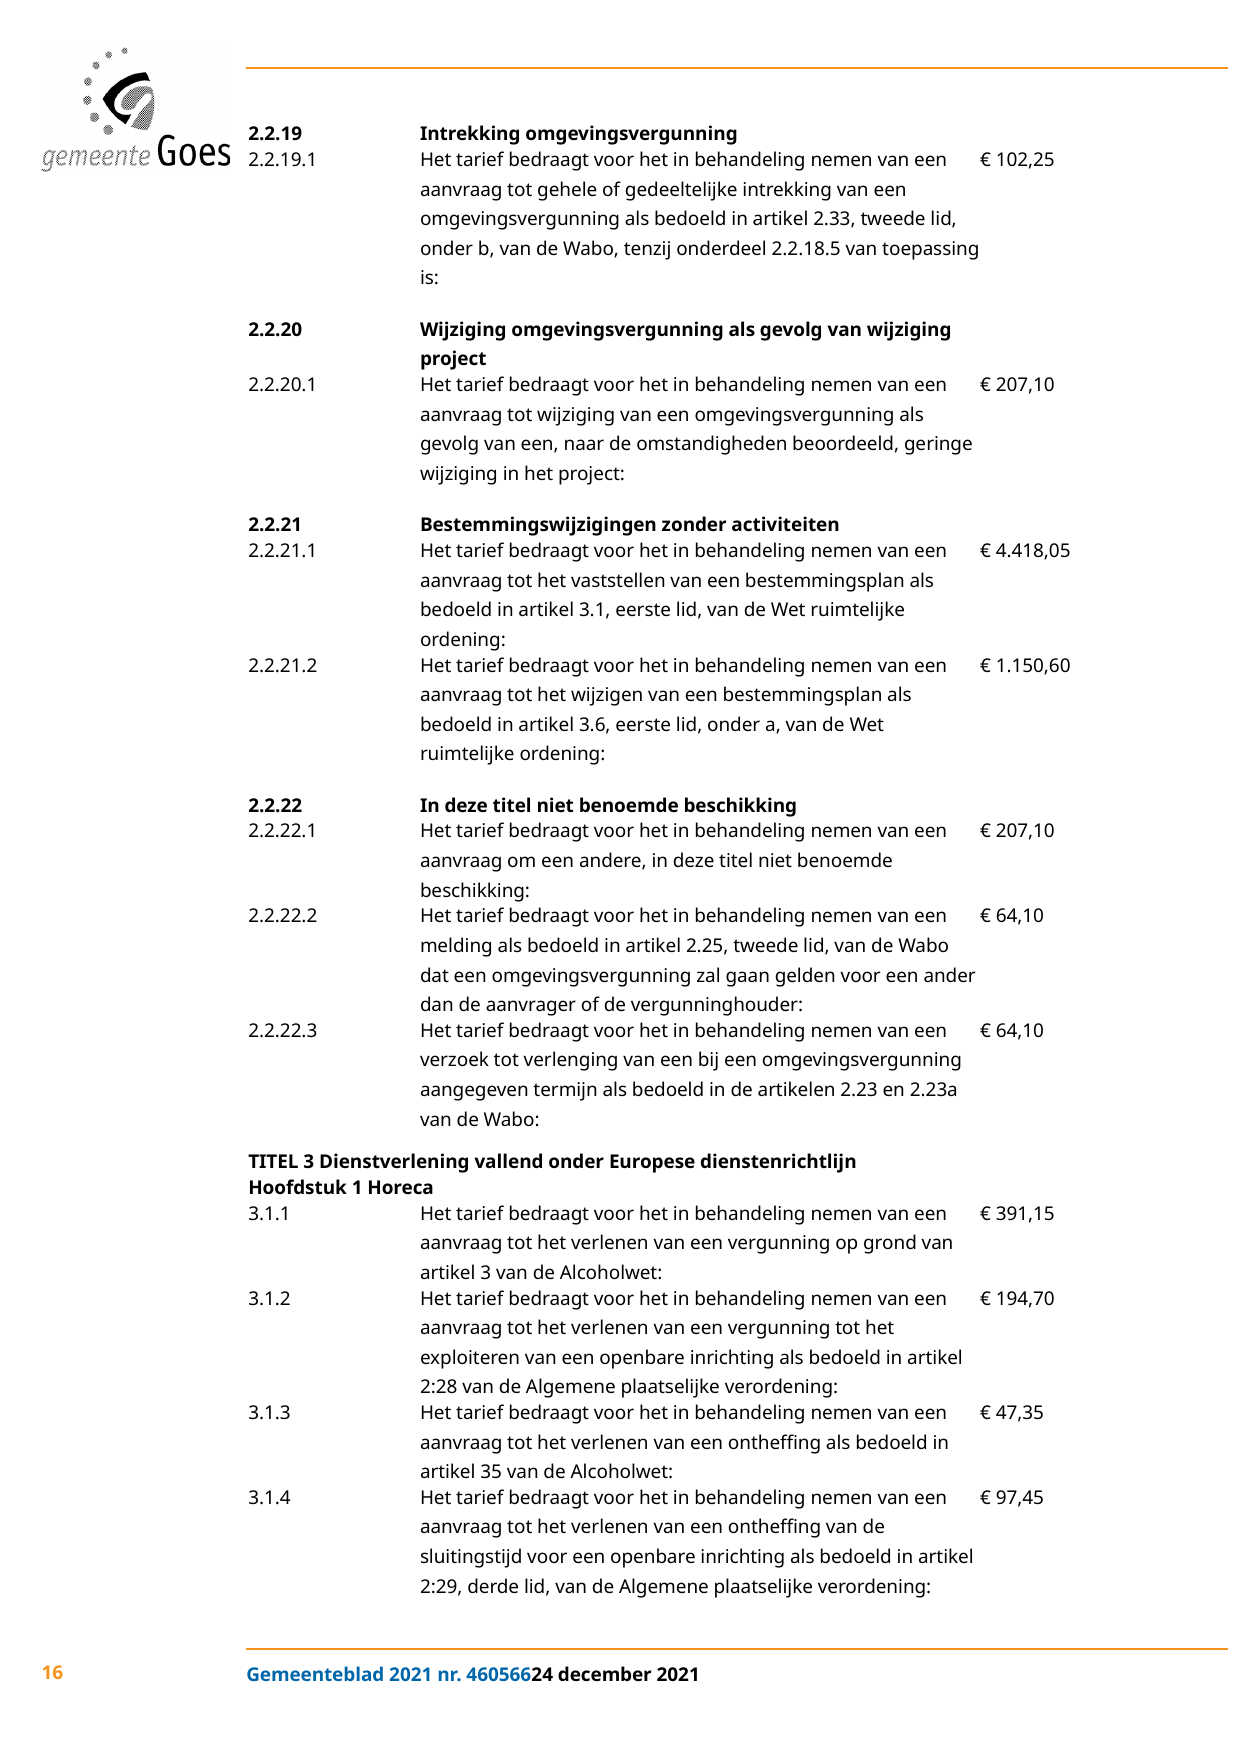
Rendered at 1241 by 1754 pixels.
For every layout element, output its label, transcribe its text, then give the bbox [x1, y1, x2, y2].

table_cell Het tarief bedraagt voor het in behandeling nemen van een aanvraag tot het verlenen van een vergunning op grond van artikel 3 van de Alcoholwet: [420, 1200, 980, 1285]
table_cell € 1.150,60 [980, 652, 1152, 766]
table_cell [248, 290, 420, 316]
table_cell 3.1.2 [248, 1285, 420, 1399]
table_cell € 64,10 [980, 1017, 1152, 1132]
table_cell [980, 290, 1152, 316]
table_cell € 194,70 [980, 1285, 1152, 1399]
table_cell Het tarief bedraagt voor het in behandeling nemen van een aanvraag tot wijziging van een omgevingsvergunning als gevolg van een, naar de omstandigheden beoordeeld, geringe wijziging in het project: [420, 371, 980, 486]
table_cell 2.2.21 [248, 512, 420, 537]
text TITEL 3 Dienstverlening vallend onder Europese dienstenrichtlijn [248, 1148, 1152, 1174]
table_cell 2.2.21.1 [248, 537, 420, 652]
table_cell Het tarief bedraagt voor het in behandeling nemen van een aanvraag tot het wijzigen van een bestemmingsplan als bedoeld in artikel 3.6, eerste lid, onder a, van de Wet ruimtelijke ordening: [420, 652, 980, 766]
table_cell 2.2.21.2 [248, 652, 420, 766]
table_cell Wijziging omgevingsvergunning als gevolg van wijziging project [420, 316, 980, 371]
table_cell 3.1.1 [248, 1200, 420, 1285]
table_cell € 207,10 [980, 371, 1152, 486]
table_cell [420, 290, 980, 316]
table_cell 2.2.22.3 [248, 1017, 420, 1132]
table_cell 2.2.20.1 [248, 371, 420, 486]
table_cell Het tarief bedraagt voor het in behandeling nemen van een aanvraag tot het verlenen van een ontheffing van de sluitingstijd voor een openbare inrichting als bedoeld in artikel 2:29, derde lid, van de Algemene plaatselijke verordening: [420, 1484, 980, 1599]
table_cell [248, 766, 420, 792]
table_cell € 391,15 [980, 1200, 1152, 1285]
table_cell € 207,10 [980, 818, 1152, 903]
picture [41, 47, 231, 172]
table_cell 2.2.22.2 [248, 903, 420, 1017]
table_header Hoofdstuk 1 Horeca [248, 1174, 1152, 1200]
table_cell 2.2.19 [248, 121, 420, 146]
table_cell € 64,10 [980, 903, 1152, 1017]
table_cell In deze titel niet benoemde beschikking [420, 792, 980, 818]
table_cell Het tarief bedraagt voor het in behandeling nemen van een aanvraag om een andere, in deze titel niet benoemde beschikking: [420, 818, 980, 903]
table_cell € 97,45 [980, 1484, 1152, 1599]
table_cell Het tarief bedraagt voor het in behandeling nemen van een aanvraag tot het verlenen van een vergunning tot het exploiteren van een openbare inrichting als bedoeld in artikel 2:28 van de Algemene plaatselijke verordening: [420, 1285, 980, 1399]
table_cell Het tarief bedraagt voor het in behandeling nemen van een melding als bedoeld in artikel 2.25, tweede lid, van de Wabo dat een omgevingsvergunning zal gaan gelden voor een ander dan de aanvrager of de vergunninghouder: [420, 903, 980, 1017]
table_cell [980, 316, 1152, 371]
table_cell [420, 486, 980, 512]
table_cell [980, 486, 1152, 512]
table_cell Het tarief bedraagt voor het in behandeling nemen van een aanvraag tot gehele of gedeeltelijke intrekking van een omgevingsvergunning als bedoeld in artikel 2.33, tweede lid, onder b, van de Wabo, tenzij onderdeel 2.2.18.5 van toepassing is: [420, 146, 980, 290]
table_cell [420, 95, 980, 121]
table_cell [248, 486, 420, 512]
table_cell 2.2.22 [248, 792, 420, 818]
table_cell Bestemmingswijzigingen zonder activiteiten [420, 512, 980, 537]
table_cell Het tarief bedraagt voor het in behandeling nemen van een aanvraag tot het verlenen van een ontheffing als bedoeld in artikel 35 van de Alcoholwet: [420, 1399, 980, 1484]
table_cell Intrekking omgevingsvergunning [420, 121, 980, 146]
table_cell 2.2.22.1 [248, 818, 420, 903]
table_cell [980, 121, 1152, 146]
table_cell [980, 792, 1152, 818]
table_cell [980, 95, 1152, 121]
table_cell 3.1.4 [248, 1484, 420, 1599]
table_cell € 4.418,05 [980, 537, 1152, 652]
table_cell 2.2.19.1 [248, 146, 420, 290]
table_cell [980, 512, 1152, 537]
table_cell [980, 766, 1152, 792]
table_cell [248, 95, 420, 121]
table_cell Het tarief bedraagt voor het in behandeling nemen van een aanvraag tot het vaststellen van een bestemmingsplan als bedoeld in artikel 3.1, eerste lid, van de Wet ruimtelijke ordening: [420, 537, 980, 652]
table_cell € 102,25 [980, 146, 1152, 290]
table_cell 2.2.20 [248, 316, 420, 371]
table_cell [420, 766, 980, 792]
table_cell € 47,35 [980, 1399, 1152, 1484]
table_cell 3.1.3 [248, 1399, 420, 1484]
table_cell Het tarief bedraagt voor het in behandeling nemen van een verzoek tot verlenging van een bij een omgevingsvergunning aangegeven termijn als bedoeld in de artikelen 2.23 en 2.23a van de Wabo: [420, 1017, 980, 1132]
